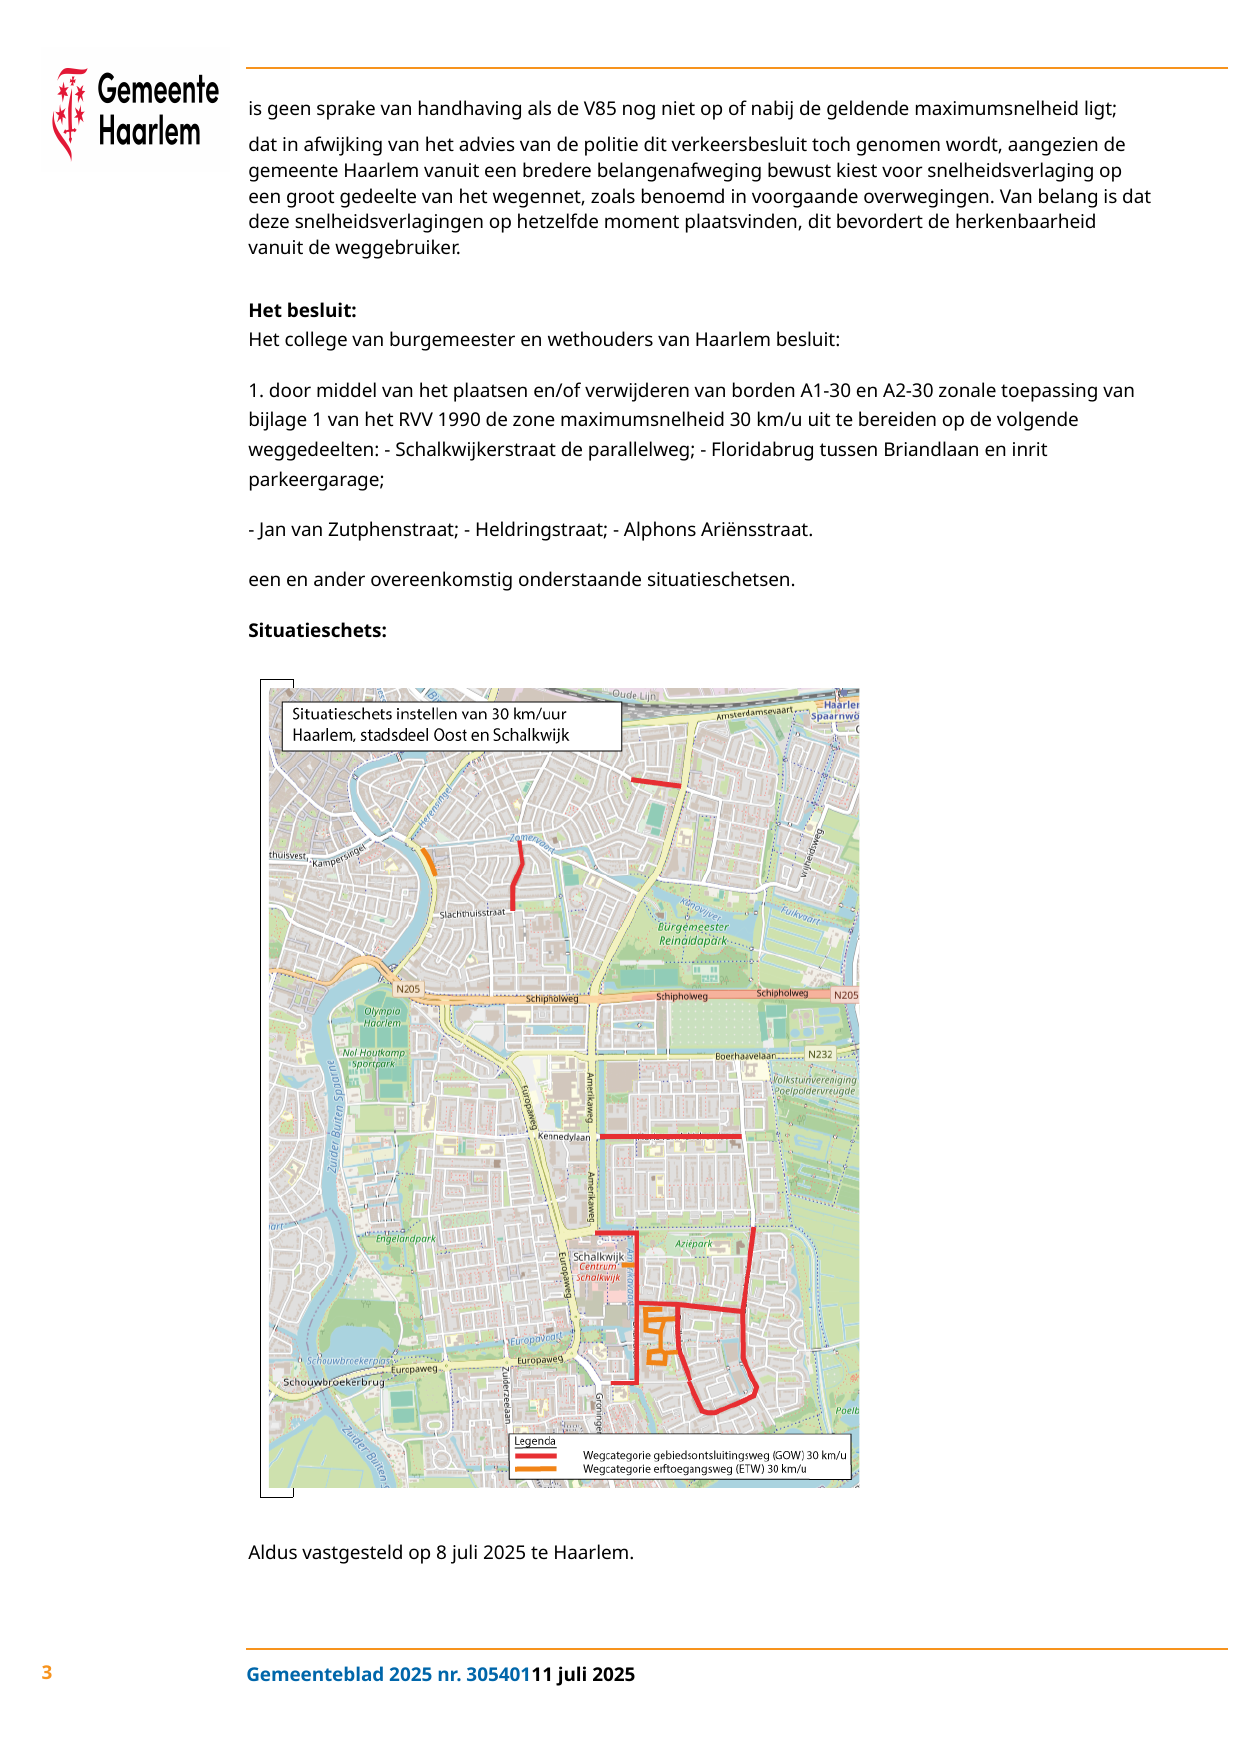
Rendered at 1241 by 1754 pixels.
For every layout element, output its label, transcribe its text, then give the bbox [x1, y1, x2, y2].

text een en ander overeenkomstig onderstaande situatieschetsen. [248, 567, 1152, 592]
text Aldus vastgesteld op 8 juli 2025 te Haarlem. [248, 1539, 1152, 1565]
picture [41, 47, 231, 172]
text Situatieschets: [248, 617, 1152, 643]
text Het besluit: [248, 297, 1152, 323]
text is geen sprake van handhaving als de V85 nog niet op of nabij de geldende maximumsnelheid ligt; [248, 95, 1152, 121]
text dat in afwijking van het advies van de politie dit verkeersbesluit toch genomen wordt, aangezien de gemeente Haarlem vanuit een bredere belangenafweging bewust kiest voor snelheidsverlaging op een groot gedeelte van het wegennet, zoals benoemd in voorgaande overwegingen. Van belang is dat deze snelheidsverlagingen op hetzelfde moment plaatsvinden, dit bevordert de herkenbaarheid vanuit de weggebruiker. [248, 131, 1152, 260]
text 1. door middel van het plaatsen en/of verwijderen van borden A1-30 en A2-30 zonale toepassing van bijlage 1 van het RVV 1990 de zone maximumsnelheid 30 km/u uit te bereiden op de volgende weggedeelten: - Schalkwijkerstraat de parallelweg; - Floridabrug tussen Briandlaan en inrit parkeergarage; [248, 377, 1152, 492]
text Het college van burgemeester en wethouders van Haarlem besluit: [248, 327, 1152, 352]
text - Jan van Zutphenstraat; - Heldringstraat; - Alphons Ariënsstraat. [248, 516, 1152, 542]
picture [268, 688, 860, 1488]
